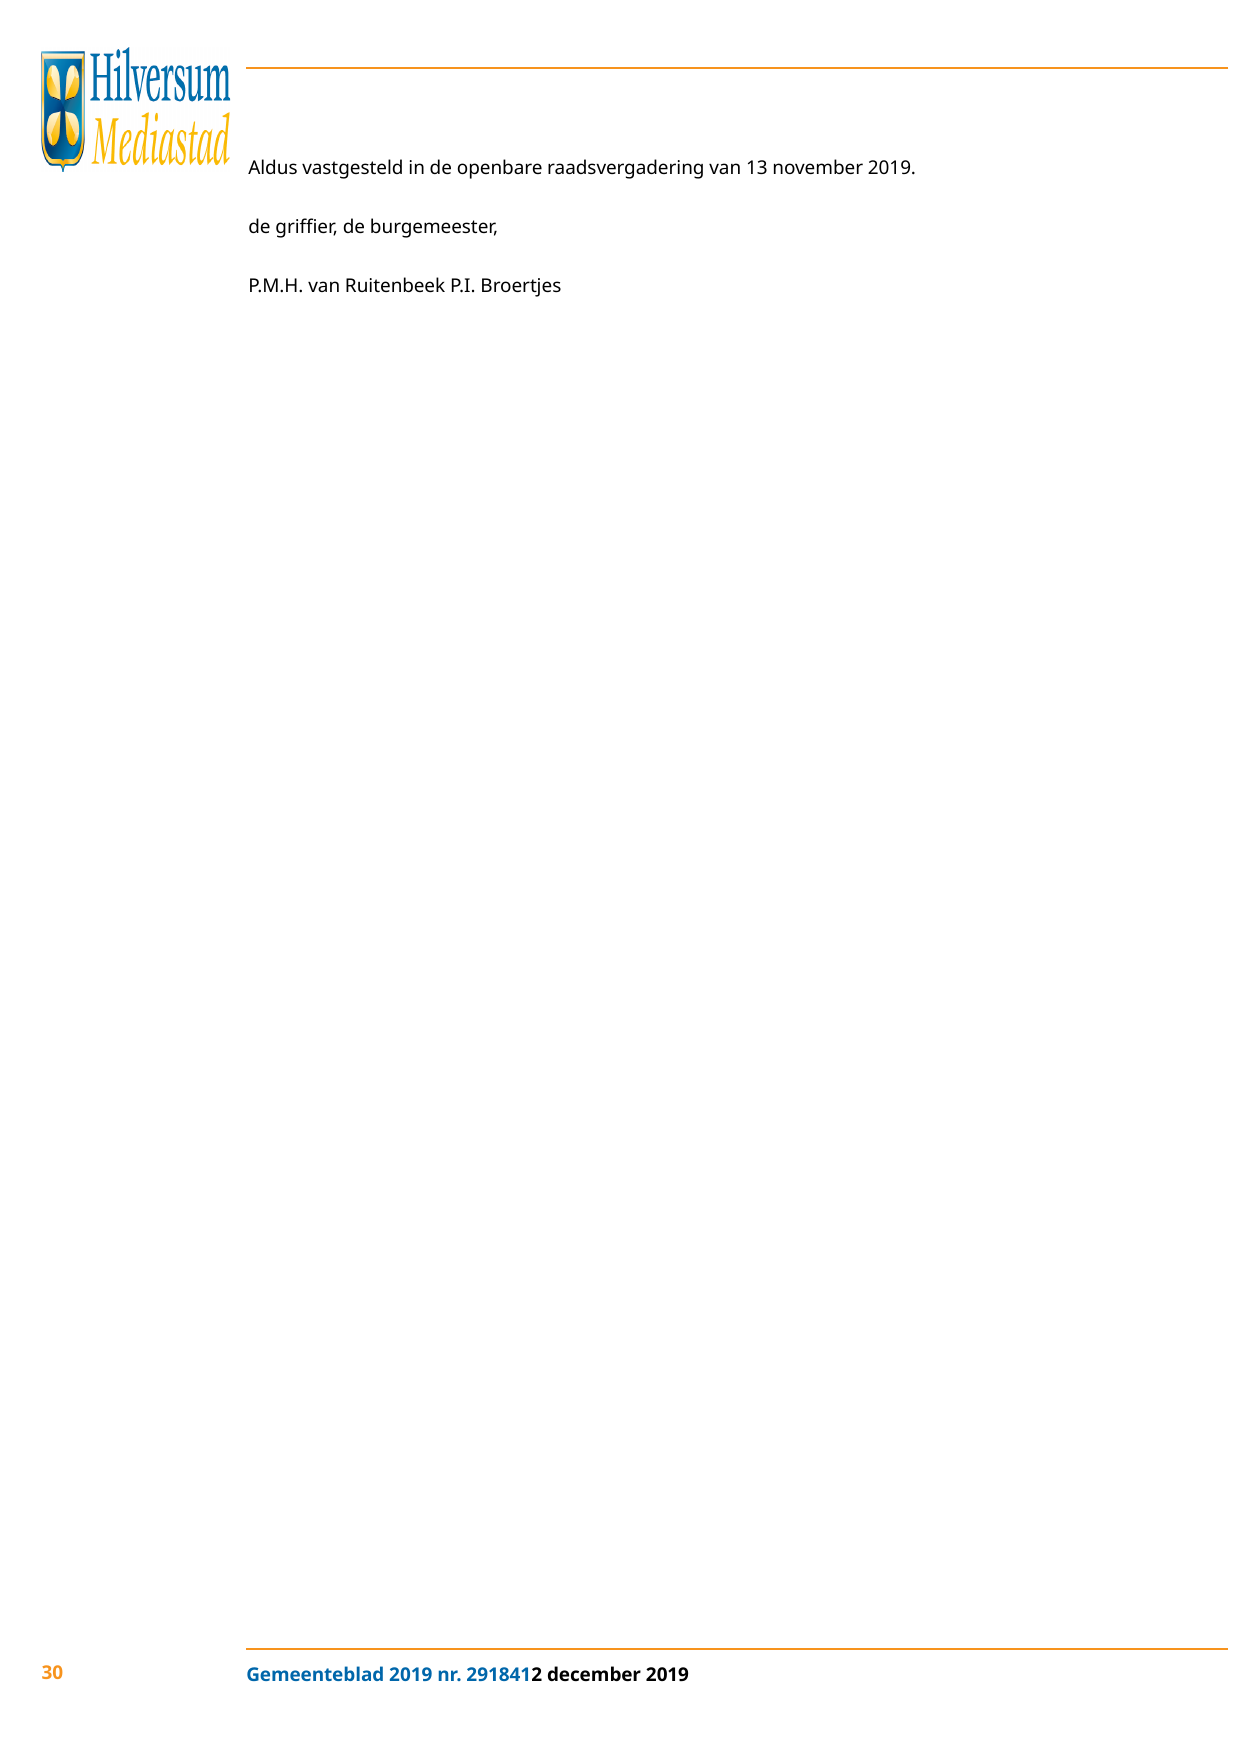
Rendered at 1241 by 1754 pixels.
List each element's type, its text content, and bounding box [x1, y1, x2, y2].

picture [41, 47, 231, 172]
text P.M.H. van Ruitenbeek P.I. Broertjes [248, 272, 1152, 298]
text Aldus vastgesteld in de openbare raadsvergadering van 13 november 2019. [248, 154, 1152, 180]
text de griffier, de burgemeester, [248, 213, 1152, 239]
